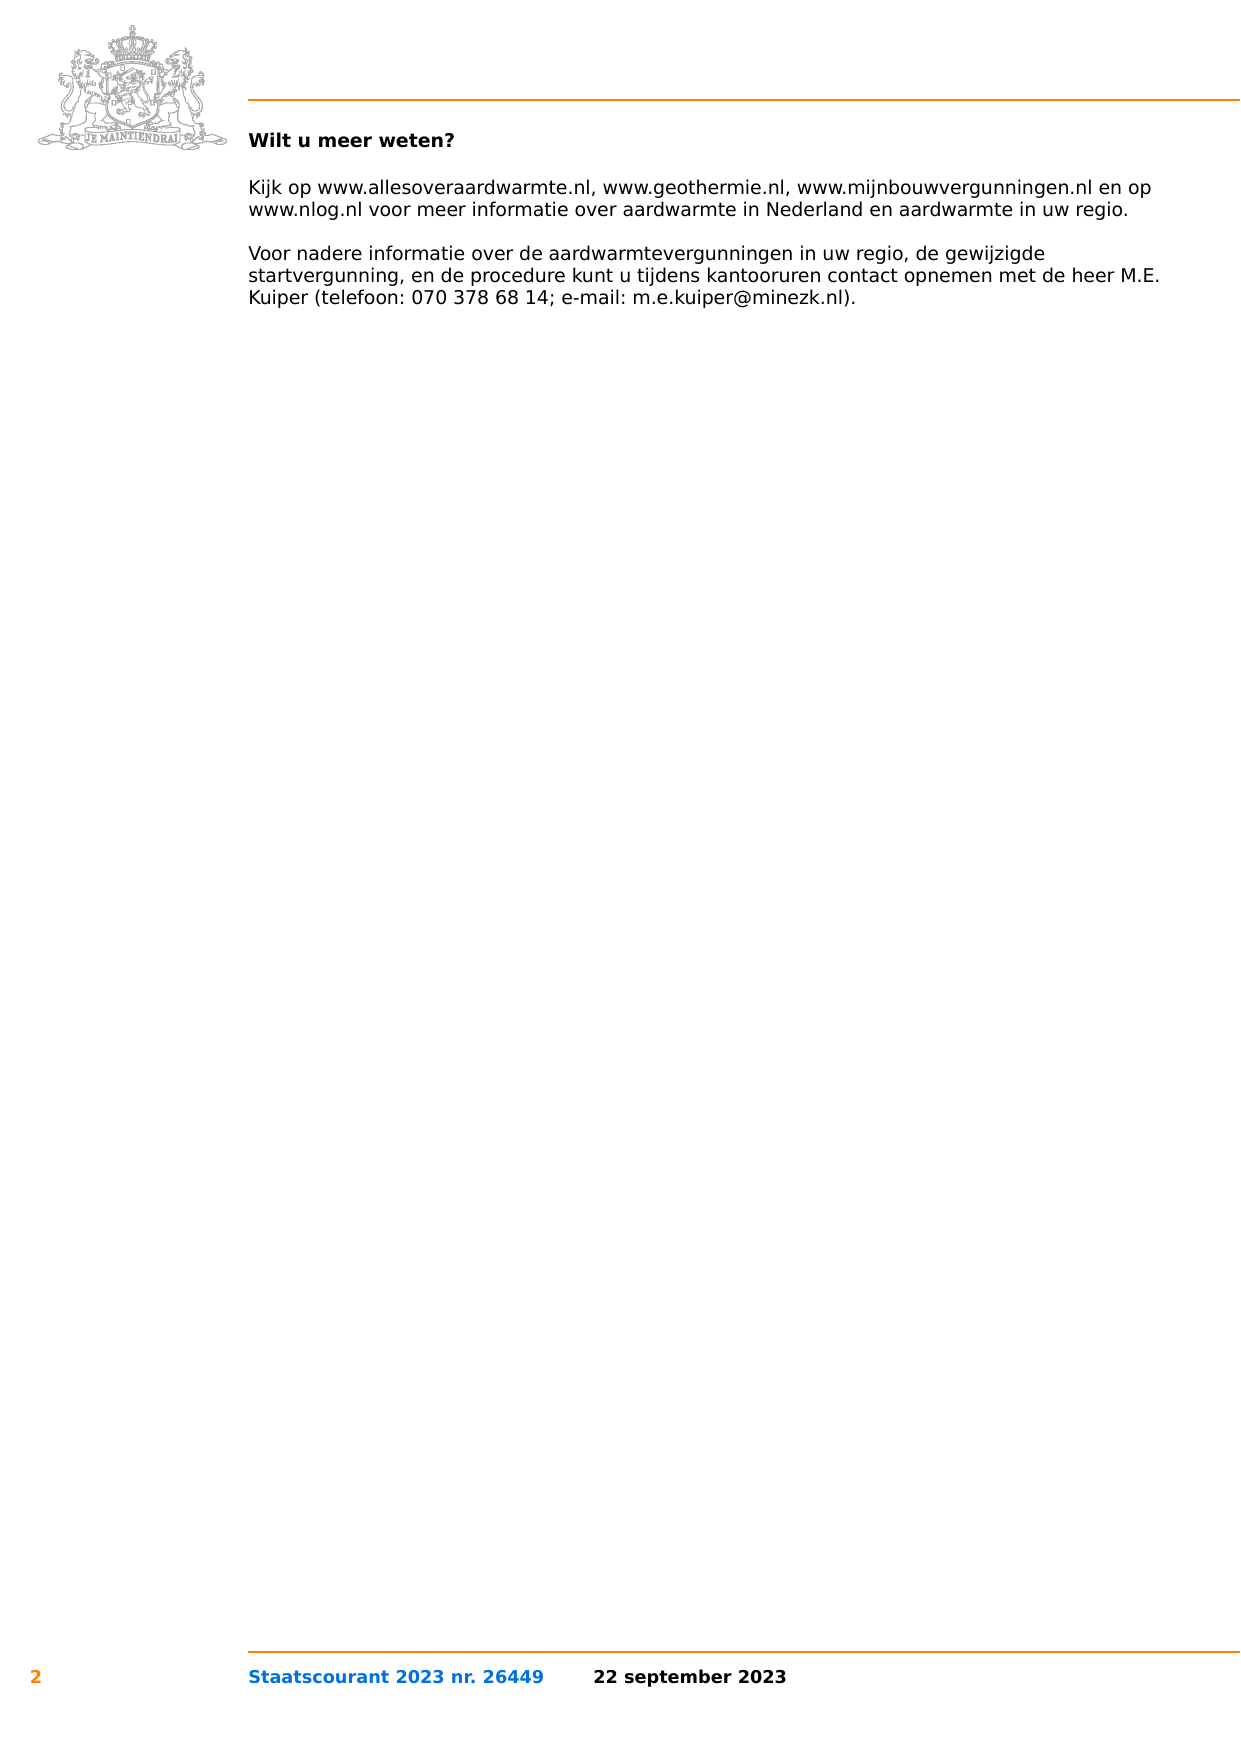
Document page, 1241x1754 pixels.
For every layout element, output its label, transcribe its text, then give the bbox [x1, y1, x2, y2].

text Voor nadere informatie over de aardwarmtevergunningen in uw regio, de gewijzigde startvergunning, en de procedure kunt u tijdens kantooruren contact opnemen met de heer M.E. Kuiper (telefoon: 070 378 68 14; e-mail: m.e.kuiper@minezk.nl). [248, 243, 1163, 309]
subtitle Wilt u meer weten? [248, 130, 1163, 152]
picture [38, 25, 227, 150]
text Kijk op www.allesoveraardwarmte.nl, www.geothermie.nl, www.mijnbouwvergunningen.nl en op www.nlog.nl voor meer informatie over aardwarmte in Nederland en aardwarmte in uw regio. [248, 177, 1163, 221]
